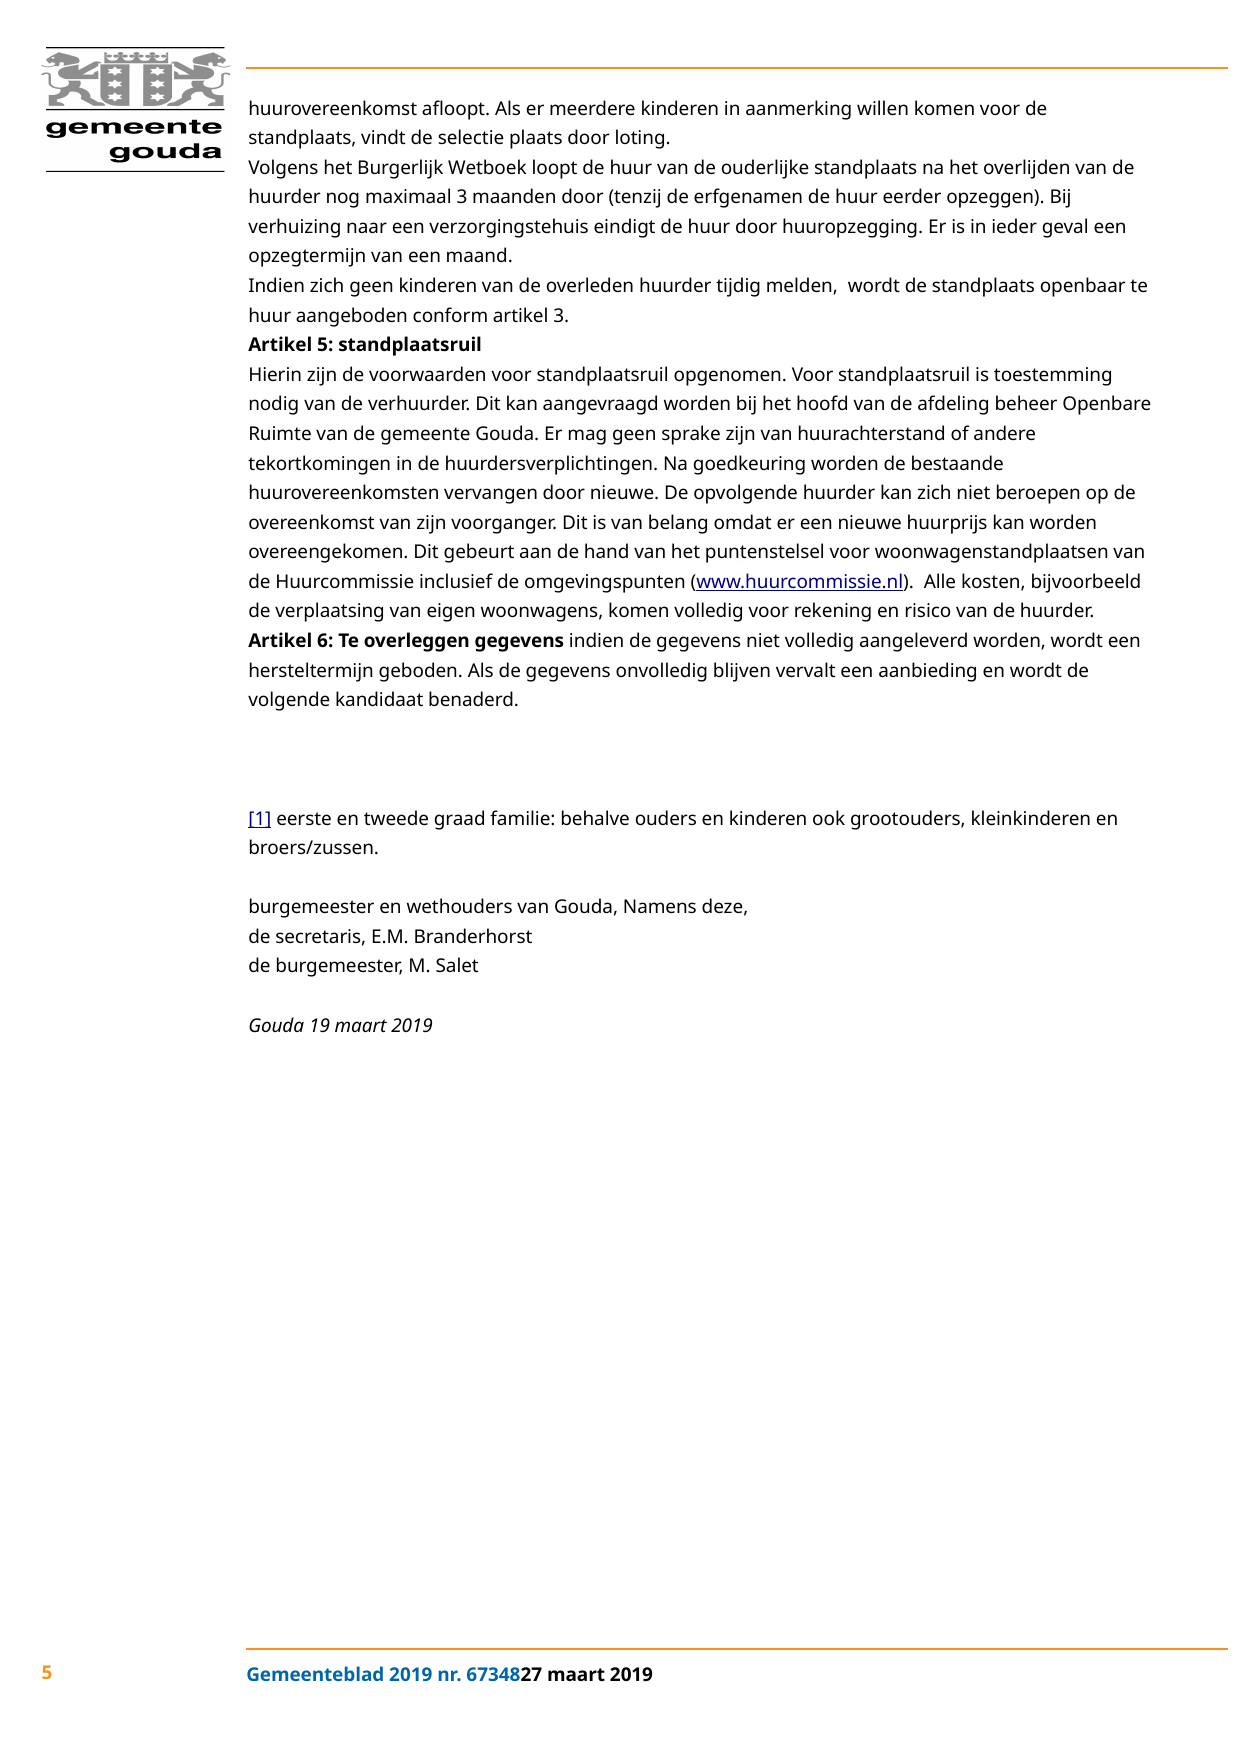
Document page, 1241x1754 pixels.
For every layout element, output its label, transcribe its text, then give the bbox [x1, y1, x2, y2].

text Artikel 5: standplaatsruil [248, 331, 1152, 357]
text de secretaris, E.M. Branderhorst [248, 923, 1152, 949]
text burgemeester en wethouders van Gouda, Namens deze, [248, 893, 1152, 919]
text Hierin zijn de voorwaarden voor standplaatsruil opgenomen. Voor standplaatsruil is toestemming nodig van de verhuurder. Dit kan aangevraagd worden bij het hoofd van de afdeling beheer Openbare Ruimte van de gemeente Gouda. Er mag geen sprake zijn van huurachterstand of andere tekortkomingen in de huurdersverplichtingen. Na goedkeuring worden de bestaande huurovereenkomsten vervangen door nieuwe. De opvolgende huurder kan zich niet beroepen op de overeenkomst van zijn voorganger. Dit is van belang omdat er een nieuwe huurprijs kan worden overeengekomen. Dit gebeurt aan de hand van het puntenstelsel voor woonwagenstandplaatsen van de Huurcommissie inclusief de omgevingspunten (www.huurcommissie.nl). Alle kosten, bijvoorbeeld de verplaatsing van eigen woonwagens, komen volledig voor rekening en risico van de huurder. [248, 361, 1152, 623]
picture [41, 47, 231, 172]
text Artikel 6: Te overleggen gegevens indien de gegevens niet volledig aangeleverd worden, wordt een hersteltermijn geboden. Als de gegevens onvolledig blijven vervalt een aanbieding en wordt de volgende kandidaat benaderd. [248, 627, 1152, 712]
text Indien zich geen kinderen van de overleden huurder tijdig melden, wordt de standplaats openbaar te huur aangeboden conform artikel 3. [248, 272, 1152, 328]
text [1] eerste en tweede graad familie: behalve ouders en kinderen ook grootouders, kleinkinderen en broers/zussen. [248, 805, 1152, 860]
text Volgens het Burgerlijk Wetboek loopt de huur van de ouderlijke standplaats na het overlijden van de huurder nog maximaal 3 maanden door (tenzij de erfgenamen de huur eerder opzeggen). Bij verhuizing naar een verzorgingstehuis eindigt de huur door huuropzegging. Er is in ieder geval een opzegtermijn van een maand. [248, 154, 1152, 268]
text huurovereenkomst afloopt. Als er meerdere kinderen in aanmerking willen komen voor de standplaats, vindt de selectie plaats door loting. [248, 95, 1152, 150]
text de burgemeester, M. Salet [248, 953, 1152, 978]
text Gouda 19 maart 2019 [248, 1012, 1152, 1038]
